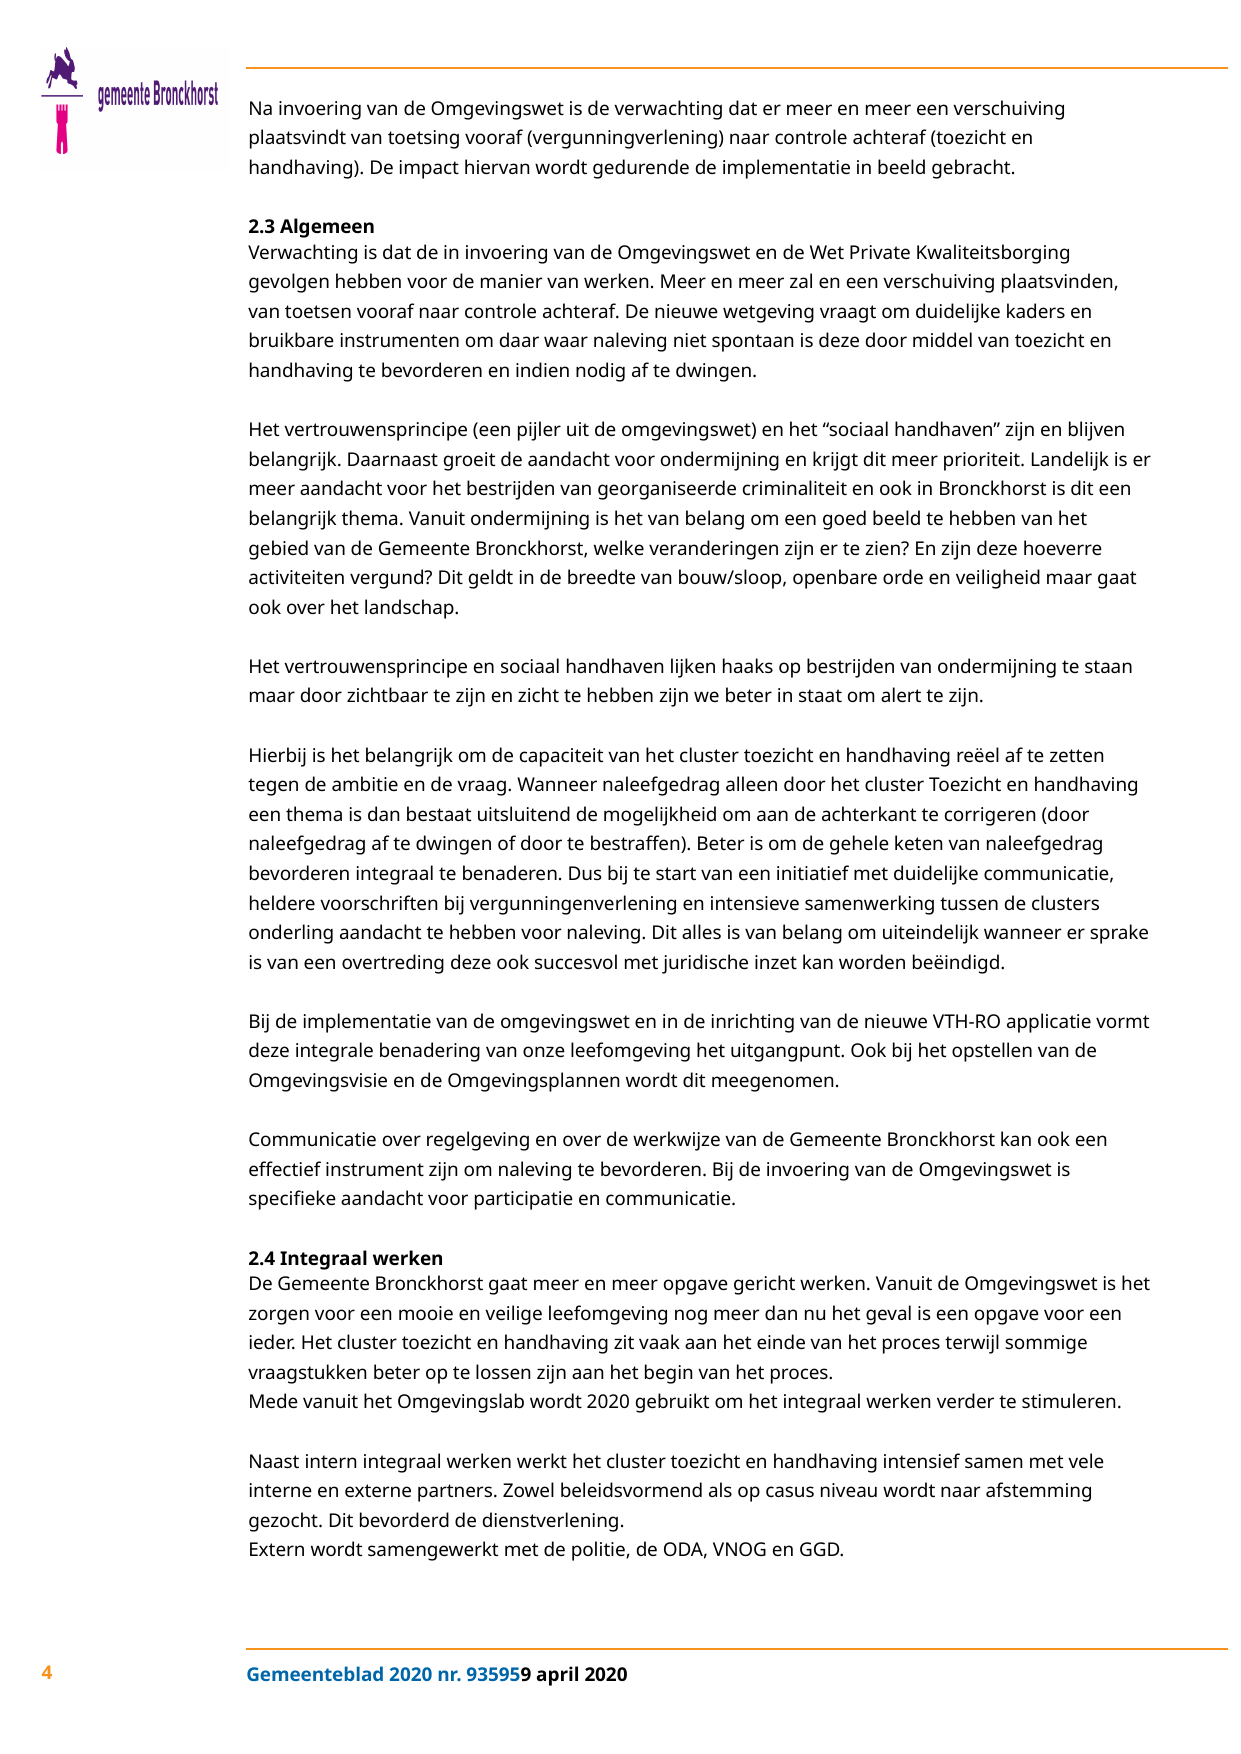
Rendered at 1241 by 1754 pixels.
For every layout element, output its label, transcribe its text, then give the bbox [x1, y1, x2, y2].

text Mede vanuit het Omgevingslab wordt 2020 gebruikt om het integraal werken verder te stimuleren. [248, 1389, 1152, 1414]
text Hierbij is het belangrijk om de capaciteit van het cluster toezicht en handhaving reëel af te zetten tegen de ambitie en de vraag. Wanneer naleefgedrag alleen door het cluster Toezicht en handhaving een thema is dan bestaat uitsluitend de mogelijkheid om aan de achterkant te corrigeren (door naleefgedrag af te dwingen of door te bestraffen). Beter is om de gehele keten van naleefgedrag bevorderen integraal te benaderen. Dus bij te start van een initiatief met duidelijke communicatie, heldere voorschriften bij vergunningenverlening en intensieve samenwerking tussen de clusters onderling aandacht te hebben voor naleving. Dit alles is van belang om uiteindelijk wanneer er sprake is van een overtreding deze ook succesvol met juridische inzet kan worden beëindigd. [248, 742, 1152, 974]
text 2.4 Integraal werken [248, 1245, 1152, 1270]
text Het vertrouwensprincipe (een pijler uit de omgevingswet) en het “sociaal handhaven” zijn en blijven belangrijk. Daarnaast groeit de aandacht voor ondermijning en krijgt dit meer prioriteit. Landelijk is er meer aandacht voor het bestrijden van georganiseerde criminaliteit en ook in Bronckhorst is dit een belangrijk thema. Vanuit ondermijning is het van belang om een goed beeld te hebben van het gebied van de Gemeente Bronckhorst, welke veranderingen zijn er te zien? En zijn deze hoeverre activiteiten vergund? Dit geldt in de breedte van bouw/sloop, openbare orde en veiligheid maar gaat ook over het landschap. [248, 416, 1152, 619]
text Naast intern integraal werken werkt het cluster toezicht en handhaving intensief samen met vele interne en externe partners. Zowel beleidsvormend als op casus niveau wordt naar afstemming gezocht. Dit bevorderd de dienstverlening. [248, 1448, 1152, 1533]
text Na invoering van de Omgevingswet is de verwachting dat er meer en meer een verschuiving plaatsvindt van toetsing vooraf (vergunningverlening) naar controle achteraf (toezicht en handhaving). De impact hiervan wordt gedurende de implementatie in beeld gebracht. [248, 95, 1152, 180]
text Verwachting is dat de in invoering van de Omgevingswet en de Wet Private Kwaliteitsborging gevolgen hebben voor de manier van werken. Meer en meer zal en een verschuiving plaatsvinden, van toetsen vooraf naar controle achteraf. De nieuwe wetgeving vraagt om duidelijke kaders en bruikbare instrumenten om daar waar naleving niet spontaan is deze door middel van toezicht en handhaving te bevorderen en indien nodig af te dwingen. [248, 239, 1152, 383]
text Extern wordt samengewerkt met de politie, de ODA, VNOG en GGD. [248, 1537, 1152, 1562]
text 2.3 Algemeen [248, 213, 1152, 239]
text Bij de implementatie van de omgevingswet en in de inrichting van de nieuwe VTH-RO applicatie vormt deze integrale benadering van onze leefomgeving het uitgangpunt. Ook bij het opstellen van de Omgevingsvisie en de Omgevingsplannen wordt dit meegenomen. [248, 1008, 1152, 1093]
text Het vertrouwensprincipe en sociaal handhaven lijken haaks op bestrijden van ondermijning te staan maar door zichtbaar te zijn en zicht te hebben zijn we beter in staat om alert te zijn. [248, 653, 1152, 708]
text Communicatie over regelgeving en over de werkwijze van de Gemeente Bronckhorst kan ook een effectief instrument zijn om naleving te bevorderen. Bij de invoering van de Omgevingswet is specifieke aandacht voor participatie en communicatie. [248, 1126, 1152, 1211]
picture [41, 47, 231, 172]
text De Gemeente Bronckhorst gaat meer en meer opgave gericht werken. Vanuit de Omgevingswet is het zorgen voor een mooie en veilige leefomgeving nog meer dan nu het geval is een opgave voor een ieder. Het cluster toezicht en handhaving zit vaak aan het einde van het proces terwijl sommige vraagstukken beter op te lossen zijn aan het begin van het proces. [248, 1270, 1152, 1385]
